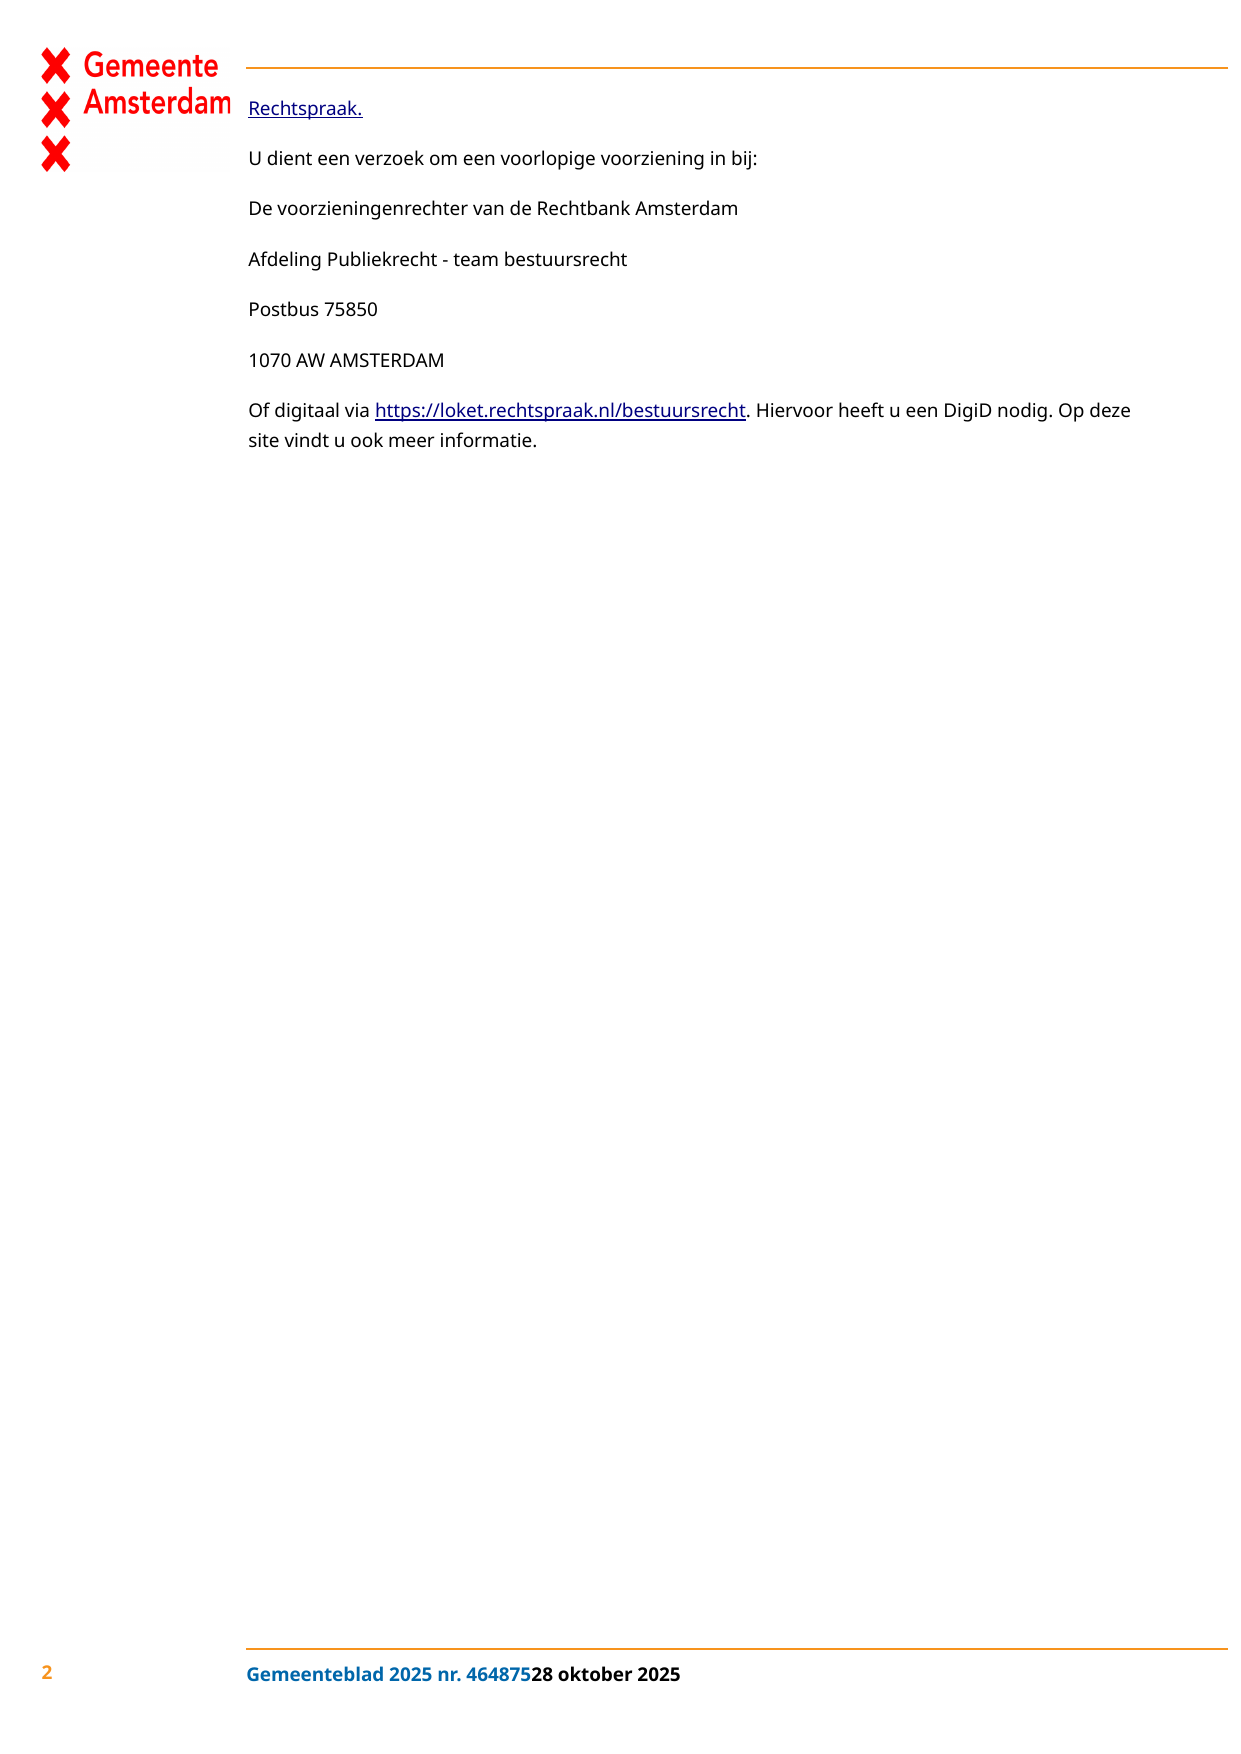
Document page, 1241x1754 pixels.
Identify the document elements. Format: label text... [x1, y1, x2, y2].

picture [41, 47, 231, 172]
text U dient een verzoek om een voorlopige voorziening in bij: [248, 145, 1152, 171]
text Afdeling Publiekrecht - team bestuursrecht [248, 246, 1152, 272]
text De voorzieningenrechter van de Rechtbank Amsterdam [248, 196, 1152, 221]
text Postbus 75850 [248, 296, 1152, 322]
text 1070 AW AMSTERDAM [248, 347, 1152, 373]
text Of digitaal via https://loket.rechtspraak.nl/bestuursrecht. Hiervoor heeft u een DigiD nodig. Op deze site vindt u ook meer informatie. [248, 397, 1152, 453]
text Rechtspraak. [248, 95, 1152, 121]
